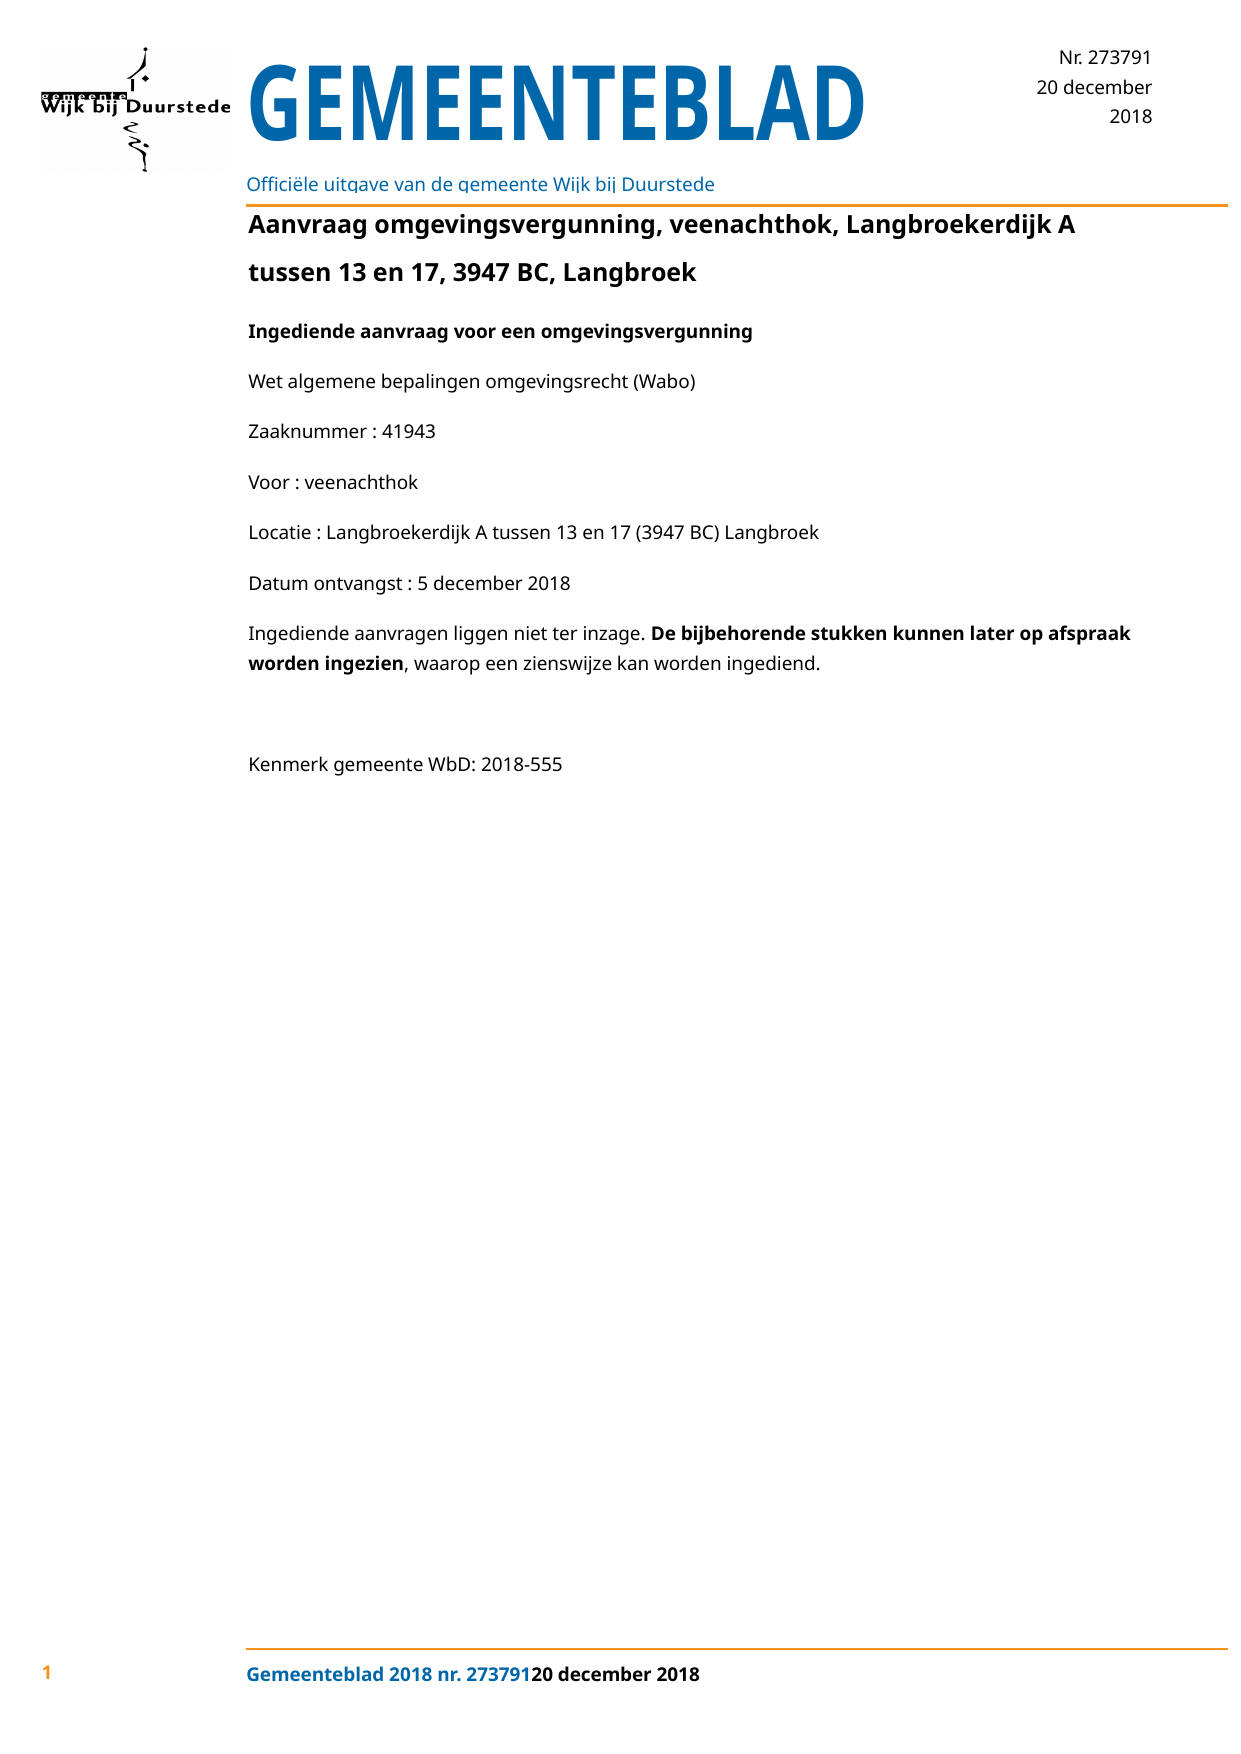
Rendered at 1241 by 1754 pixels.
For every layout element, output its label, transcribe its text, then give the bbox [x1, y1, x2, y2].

text Wet algemene bepalingen omgevingsrecht (Wabo) [248, 368, 1152, 394]
picture [41, 47, 231, 172]
text Ingediende aanvraag voor een omgevingsvergunning [248, 318, 1152, 344]
text Kenmerk gemeente WbD: 2018-555 [248, 751, 1152, 777]
text Voor : veenachthok [248, 469, 1152, 495]
text Datum ontvangst : 5 december 2018 [248, 570, 1152, 596]
text Aanvraag omgevingsvergunning, veenachthok, Langbroekerdijk A tussen 13 en 17, 3947 BC, Langbroek [248, 207, 1152, 288]
text Ingediende aanvragen liggen niet ter inzage. De bijbehorende stukken kunnen later op afspraak worden ingezien, waarop een zienswijze kan worden ingediend. [248, 620, 1152, 676]
text Locatie : Langbroekerdijk A tussen 13 en 17 (3947 BC) Langbroek [248, 519, 1152, 545]
text Zaaknummer : 41943 [248, 419, 1152, 444]
